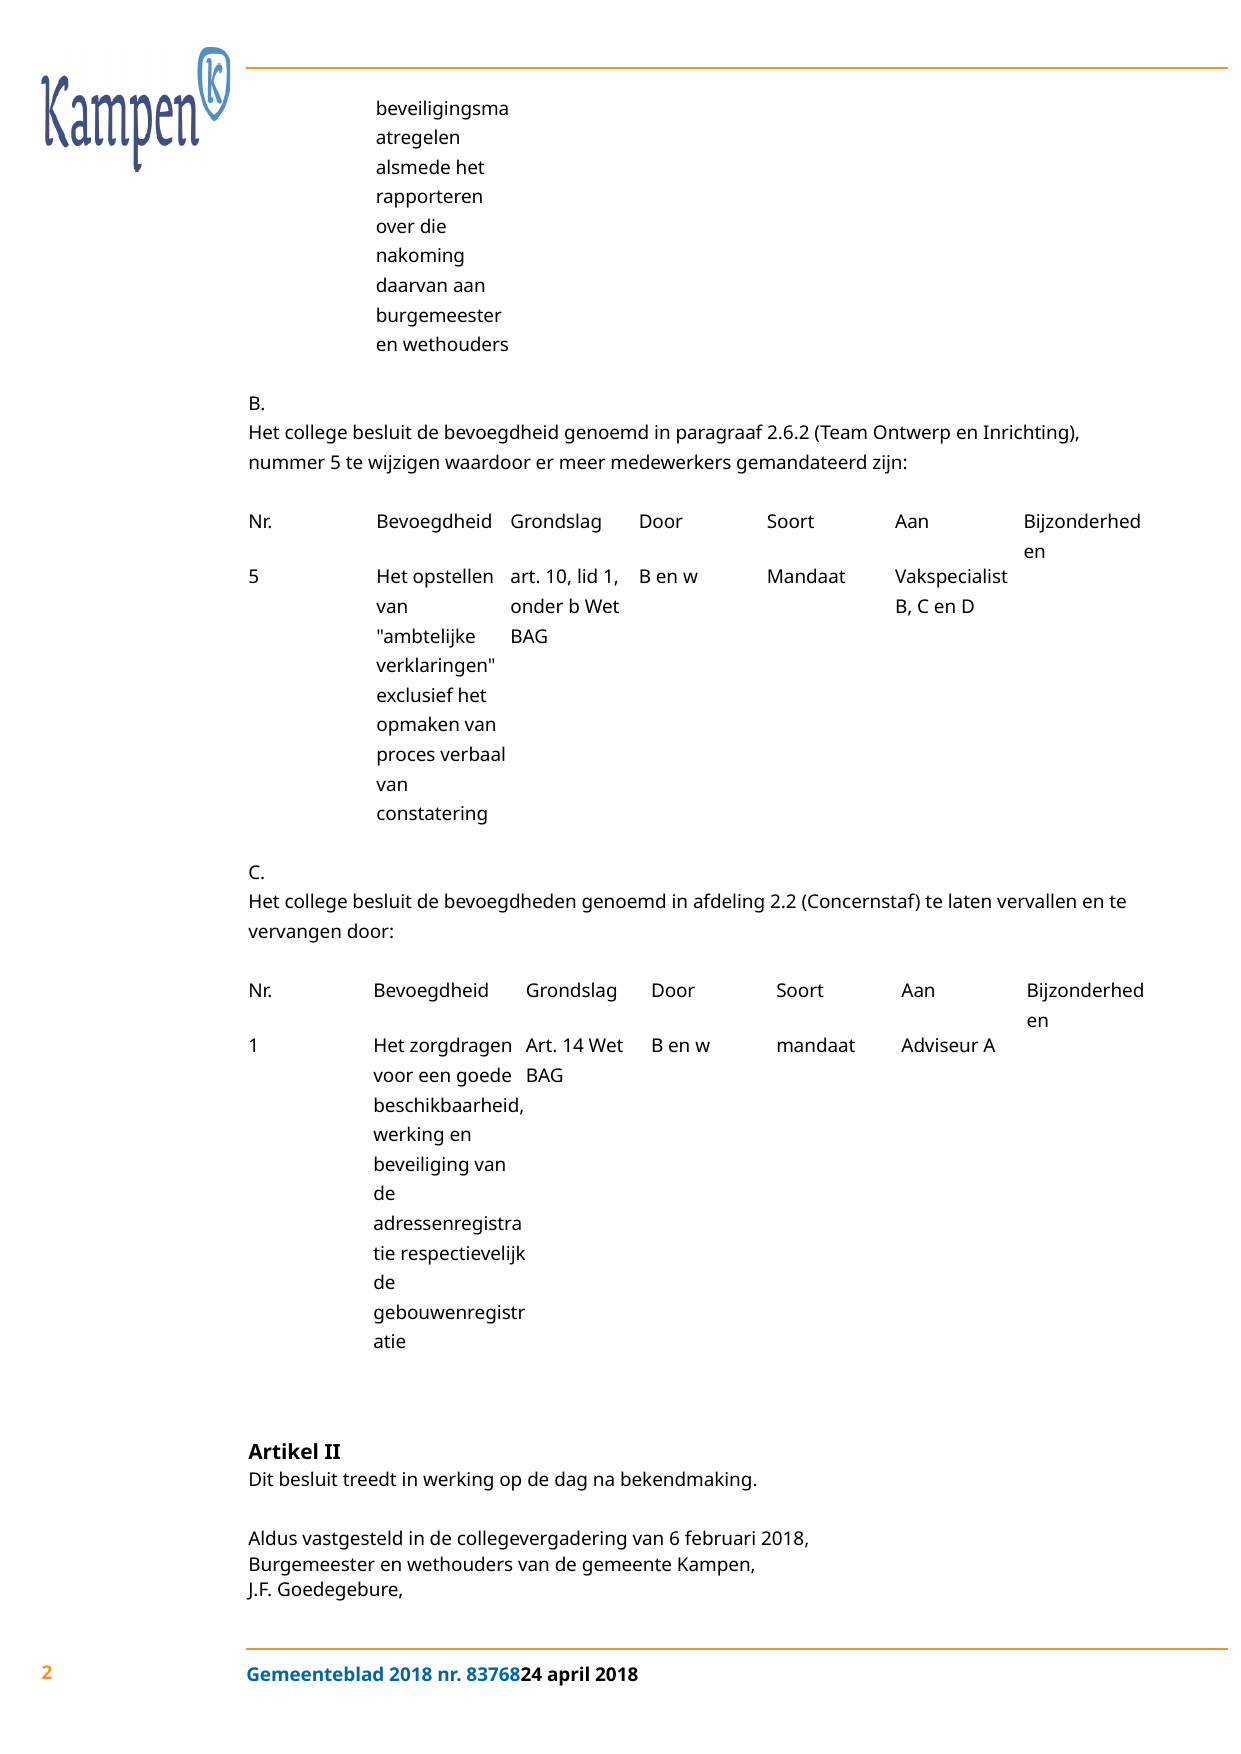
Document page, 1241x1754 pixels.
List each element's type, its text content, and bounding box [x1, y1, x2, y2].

table_cell [642, 95, 769, 357]
table_header Grondslag [510, 509, 638, 564]
table_header Door [651, 978, 776, 1033]
table_header Grondslag [526, 978, 651, 1033]
table_cell [1023, 564, 1152, 826]
text Het college besluit de bevoegdheden genoemd in afdeling 2.2 (Concernstaf) te laten vervallen en te vervangen door: [248, 888, 1152, 944]
table_header Door [639, 509, 767, 564]
text Het college besluit de bevoegdheid genoemd in paragraaf 2.6.2 (Team Ontwerp en Inrichting), nummer 5 te wijzigen waardoor er meer medewerkers gemandateerd zijn: [248, 419, 1152, 475]
table_cell 5 [248, 564, 376, 826]
table_cell B en w [651, 1033, 776, 1354]
table_header Bevoegdheid [376, 509, 510, 564]
table_header Bijzonderheden [1023, 509, 1152, 564]
table_cell beveiligingsmaatregelen alsmede het rapporteren over die nakoming daarvan aan burgemeester en wethouders [376, 95, 514, 357]
table_header Bevoegdheid [373, 978, 526, 1033]
table_header Soort [767, 509, 895, 564]
table_header Nr. [248, 978, 373, 1033]
text J.F. Goedegebure, [248, 1577, 1152, 1602]
table_cell Art. 14 Wet BAG [526, 1033, 651, 1354]
table_cell Het opstellen van "ambtelijke verklaringen" exclusief het opmaken van proces verbaal van constatering [376, 564, 510, 826]
text Dit besluit treedt in werking op de dag na bekendmaking. [248, 1466, 1152, 1492]
table_cell B en w [639, 564, 767, 826]
picture [41, 47, 231, 172]
table_cell Mandaat [767, 564, 895, 826]
table_cell [514, 95, 642, 357]
table_cell Vakspecialist B, C en D [895, 564, 1023, 826]
table_header Aan [901, 978, 1026, 1033]
table_cell [1024, 95, 1152, 357]
table_header Nr. [248, 509, 376, 564]
text C. [248, 859, 1152, 885]
table_cell [769, 95, 897, 357]
table_cell [1026, 1033, 1152, 1354]
text Burgemeester en wethouders van de gemeente Kampen, [248, 1551, 1152, 1577]
text Aldus vastgesteld in de collegevergadering van 6 februari 2018, [248, 1525, 1152, 1551]
table_cell [897, 95, 1024, 357]
table_cell mandaat [776, 1033, 901, 1354]
table_cell art. 10, lid 1, onder b Wet BAG [510, 564, 638, 826]
table_cell Het zorgdragen voor een goede beschikbaarheid, werking en beveiliging van de adressenregistratie respectievelijk de gebouwenregistratie [373, 1033, 526, 1354]
table_cell Adviseur A [901, 1033, 1026, 1354]
table_header Soort [776, 978, 901, 1033]
table_header Bijzonderheden [1026, 978, 1152, 1033]
table_cell 1 [248, 1033, 373, 1354]
text Artikel II [248, 1437, 1152, 1466]
text B. [248, 390, 1152, 416]
table_cell [248, 95, 376, 357]
table_header Aan [895, 509, 1023, 564]
